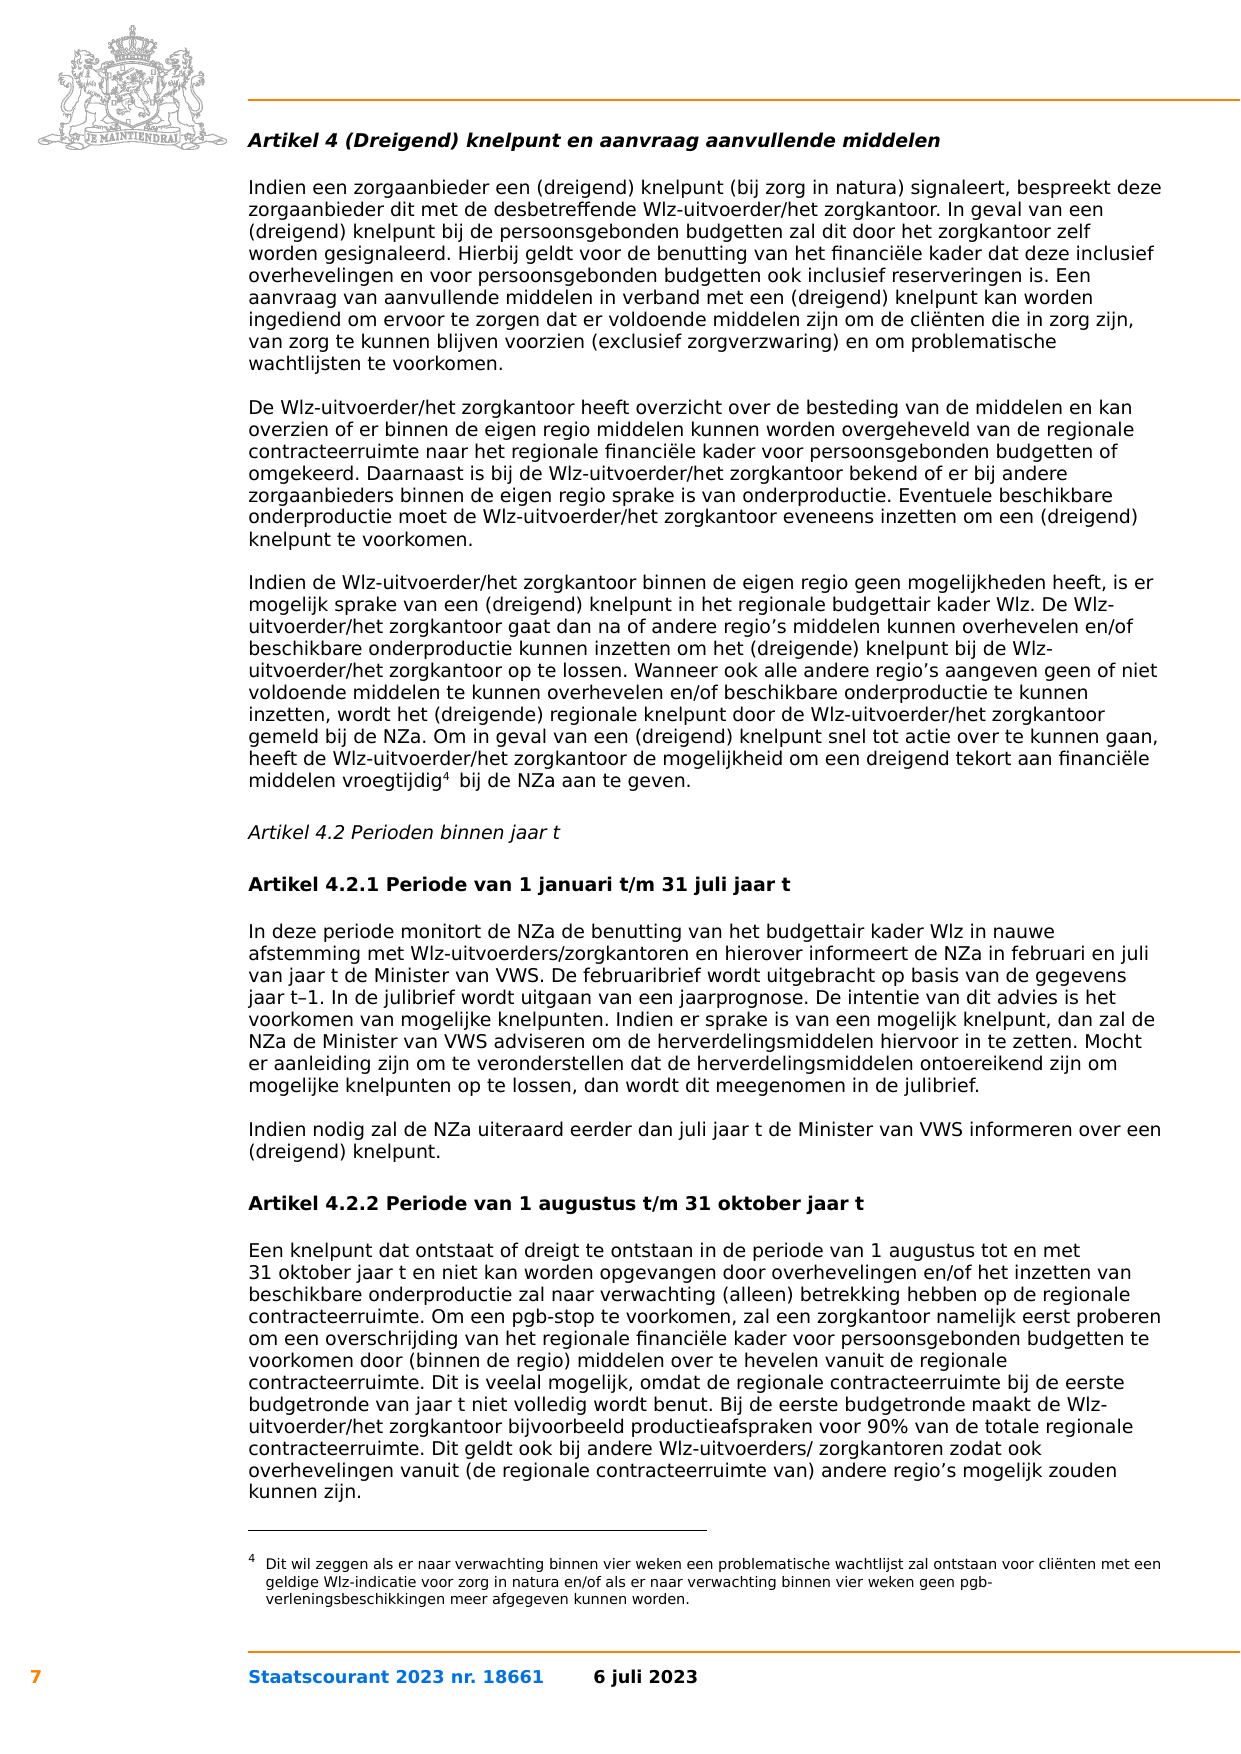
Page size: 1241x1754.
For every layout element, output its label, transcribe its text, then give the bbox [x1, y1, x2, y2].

text Indien een zorgaanbieder een (dreigend) knelpunt (bij zorg in natura) signaleert, bespreekt deze zorgaanbieder dit met de desbetreffende Wlz-uitvoerder/het zorgkantoor. In geval van een (dreigend) knelpunt bij de persoonsgebonden budgetten zal dit door het zorgkantoor zelf worden gesignaleerd. Hierbij geldt voor de benutting van het financiële kader dat deze inclusief overhevelingen en voor persoonsgebonden budgetten ook inclusief reserveringen is. Een aanvraag van aanvullende middelen in verband met een (dreigend) knelpunt kan worden ingediend om ervoor te zorgen dat er voldoende middelen zijn om de cliënten die in zorg zijn, van zorg te kunnen blijven voorzien (exclusief zorgverzwaring) en om problematische wachtlijsten te voorkomen. [248, 177, 1163, 375]
subtitle Artikel 4 (Dreigend) knelpunt en aanvraag aanvullende middelen [248, 130, 1163, 152]
text In deze periode monitort de NZa de benutting van het budgettair kader Wlz in nauwe afstemming met Wlz-uitvoerders/zorgkantoren en hierover informeert de NZa in februari en juli van jaar t de Minister van VWS. De februaribrief wordt uitgebracht op basis van de gegevens jaar t–1. In de julibrief wordt uitgaan van een jaarprognose. De intentie van dit advies is het voorkomen van mogelijke knelpunten. Indien er sprake is van een mogelijk knelpunt, dan zal de NZa de Minister van VWS adviseren om de herverdelingsmiddelen hiervoor in te zetten. Mocht er aanleiding zijn om te veronderstellen dat de herverdelingsmiddelen ontoereikend zijn om mogelijke knelpunten op te lossen, dan wordt dit meegenomen in de julibrief. [248, 921, 1163, 1097]
subtitle Artikel 4.2.2 Periode van 1 augustus t/m 31 oktober jaar t [248, 1193, 1163, 1215]
text Indien de Wlz-uitvoerder/het zorgkantoor binnen de eigen regio geen mogelijkheden heeft, is er mogelijk sprake van een (dreigend) knelpunt in het regionale budgettair kader Wlz. De Wlz-uitvoerder/het zorgkantoor gaat dan na of andere regio’s middelen kunnen overhevelen en/of beschikbare onderproductie kunnen inzetten om het (dreigende) knelpunt bij de Wlz-uitvoerder/het zorgkantoor op te lossen. Wanneer ook alle andere regio’s aangeven geen of niet voldoende middelen te kunnen overhevelen en/of beschikbare onderproductie te kunnen inzetten, wordt het (dreigende) regionale knelpunt door de Wlz-uitvoerder/het zorgkantoor gemeld bij de NZa. Om in geval van een (dreigend) knelpunt snel tot actie over te kunnen gaan, heeft de Wlz-uitvoerder/het zorgkantoor de mogelijkheid om een dreigend tekort aan financiële middelen vroegtijdig bij de NZa aan te geven. [248, 572, 1163, 792]
text De Wlz-uitvoerder/het zorgkantoor heeft overzicht over de besteding van de middelen en kan overzien of er binnen de eigen regio middelen kunnen worden overgeheveld van de regionale contracteerruimte naar het regionale financiële kader voor persoonsgebonden budgetten of omgekeerd. Daarnaast is bij de Wlz-uitvoerder/het zorgkantoor bekend of er bij andere zorgaanbieders binnen de eigen regio sprake is van onderproductie. Eventuele beschikbare onderproductie moet de Wlz-uitvoerder/het zorgkantoor eveneens inzetten om een (dreigend) knelpunt te voorkomen. [248, 397, 1163, 550]
text Een knelpunt dat ontstaat of dreigt te ontstaan in de periode van 1 augustus tot en met 31 oktober jaar t en niet kan worden opgevangen door overhevelingen en/of het inzetten van beschikbare onderproductie zal naar verwachting (alleen) betrekking hebben op de regionale contracteerruimte. Om een pgb-stop te voorkomen, zal een zorgkantoor namelijk eerst proberen om een overschrijding van het regionale financiële kader voor persoonsgebonden budgetten te voorkomen door (binnen de regio) middelen over te hevelen vanuit de regionale contracteerruimte. Dit is veelal mogelijk, omdat de regionale contracteerruimte bij de eerste budgetronde van jaar t niet volledig wordt benut. Bij de eerste budgetronde maakt de Wlz-uitvoerder/het zorgkantoor bijvoorbeeld productieafspraken voor 90% van de totale regionale contracteerruimte. Dit geldt ook bij andere Wlz-uitvoerders/ zorgkantoren zodat ook overhevelingen vanuit (de regionale contracteerruimte van) andere regio’s mogelijk zouden kunnen zijn. [248, 1240, 1163, 1503]
subtitle Artikel 4.2 Perioden binnen jaar t [248, 822, 1163, 844]
subtitle Artikel 4.2.1 Periode van 1 januari t/m 31 juli jaar t [248, 874, 1163, 896]
picture [38, 25, 227, 150]
text Indien nodig zal de NZa uiteraard eerder dan juli jaar t de Minister van VWS informeren over een (dreigend) knelpunt. [248, 1119, 1163, 1163]
text Dit wil zeggen als er naar verwachting binnen vier weken een problematische wachtlijst zal ontstaan voor cliënten met een geldige Wlz-indicatie voor zorg in natura en/of als er naar verwachting binnen vier weken geen pgb-verleningsbeschikkingen meer afgegeven kunnen worden. [248, 1552, 1163, 1608]
